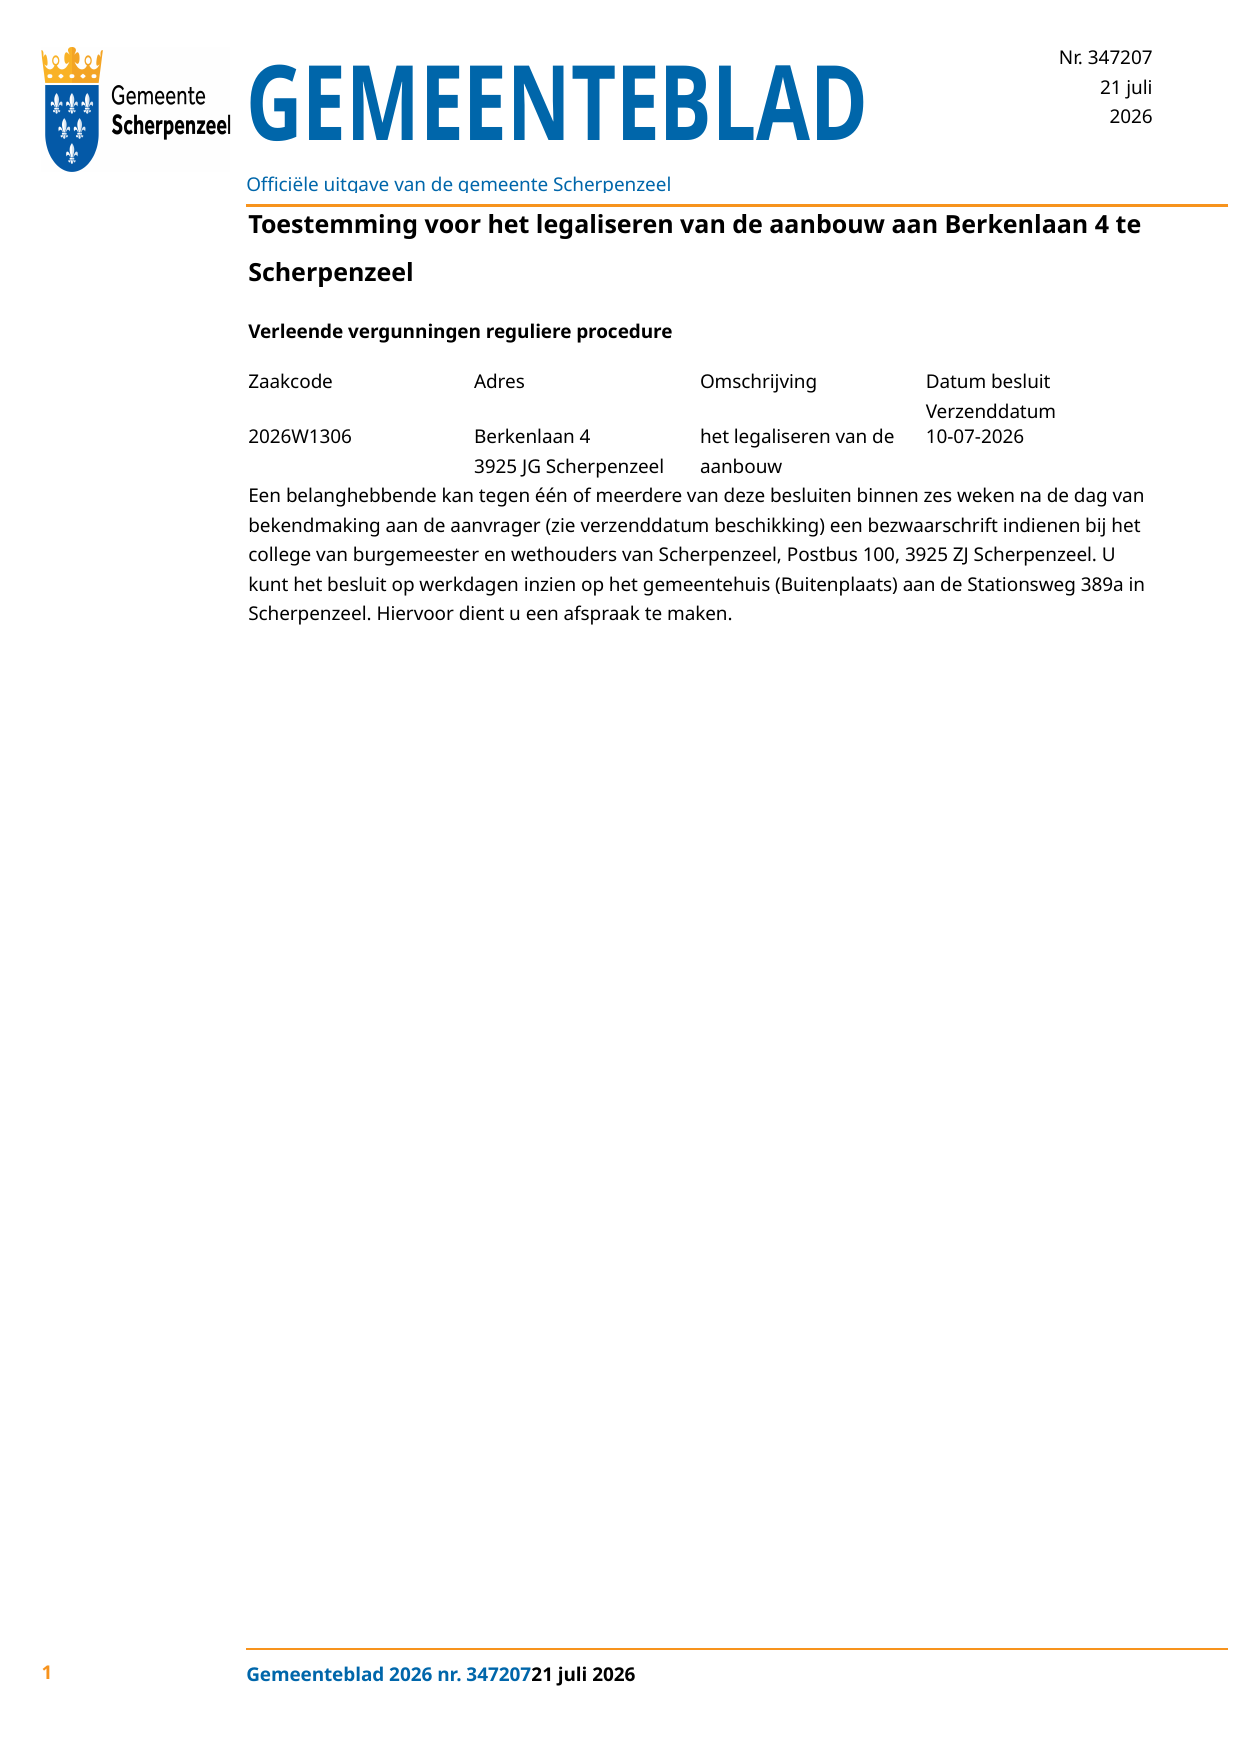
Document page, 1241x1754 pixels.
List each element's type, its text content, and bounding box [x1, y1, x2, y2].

table_header Datum besluit Verzenddatum [926, 369, 1152, 424]
table_header Zaakcode [248, 369, 474, 424]
table_cell 2026W1306 [248, 424, 474, 479]
table_cell het legaliseren van de aanbouw [700, 424, 926, 479]
text Een belanghebbende kan tegen één of meerdere van deze besluiten binnen zes weken na de dag van bekendmaking aan de aanvrager (zie verzenddatum beschikking) een bezwaarschrift indienen bij het college van burgemeester en wethouders van Scherpenzeel, Postbus 100, 3925 ZJ Scherpenzeel. U kunt het besluit op werkdagen inzien op het gemeentehuis (Buitenplaats) aan de Stationsweg 389a in Scherpenzeel. Hiervoor dient u een afspraak te maken. [248, 482, 1152, 626]
table_header Omschrijving [700, 369, 926, 424]
text Verleende vergunningen reguliere procedure [248, 318, 1152, 344]
table_cell Berkenlaan 4 3925 JG Scherpenzeel [474, 424, 700, 479]
table_header Adres [474, 369, 700, 424]
picture [41, 47, 231, 172]
text Toestemming voor het legaliseren van de aanbouw aan Berkenlaan 4 te Scherpenzeel [248, 207, 1152, 288]
table_cell 10-07-2026 [926, 424, 1152, 479]
